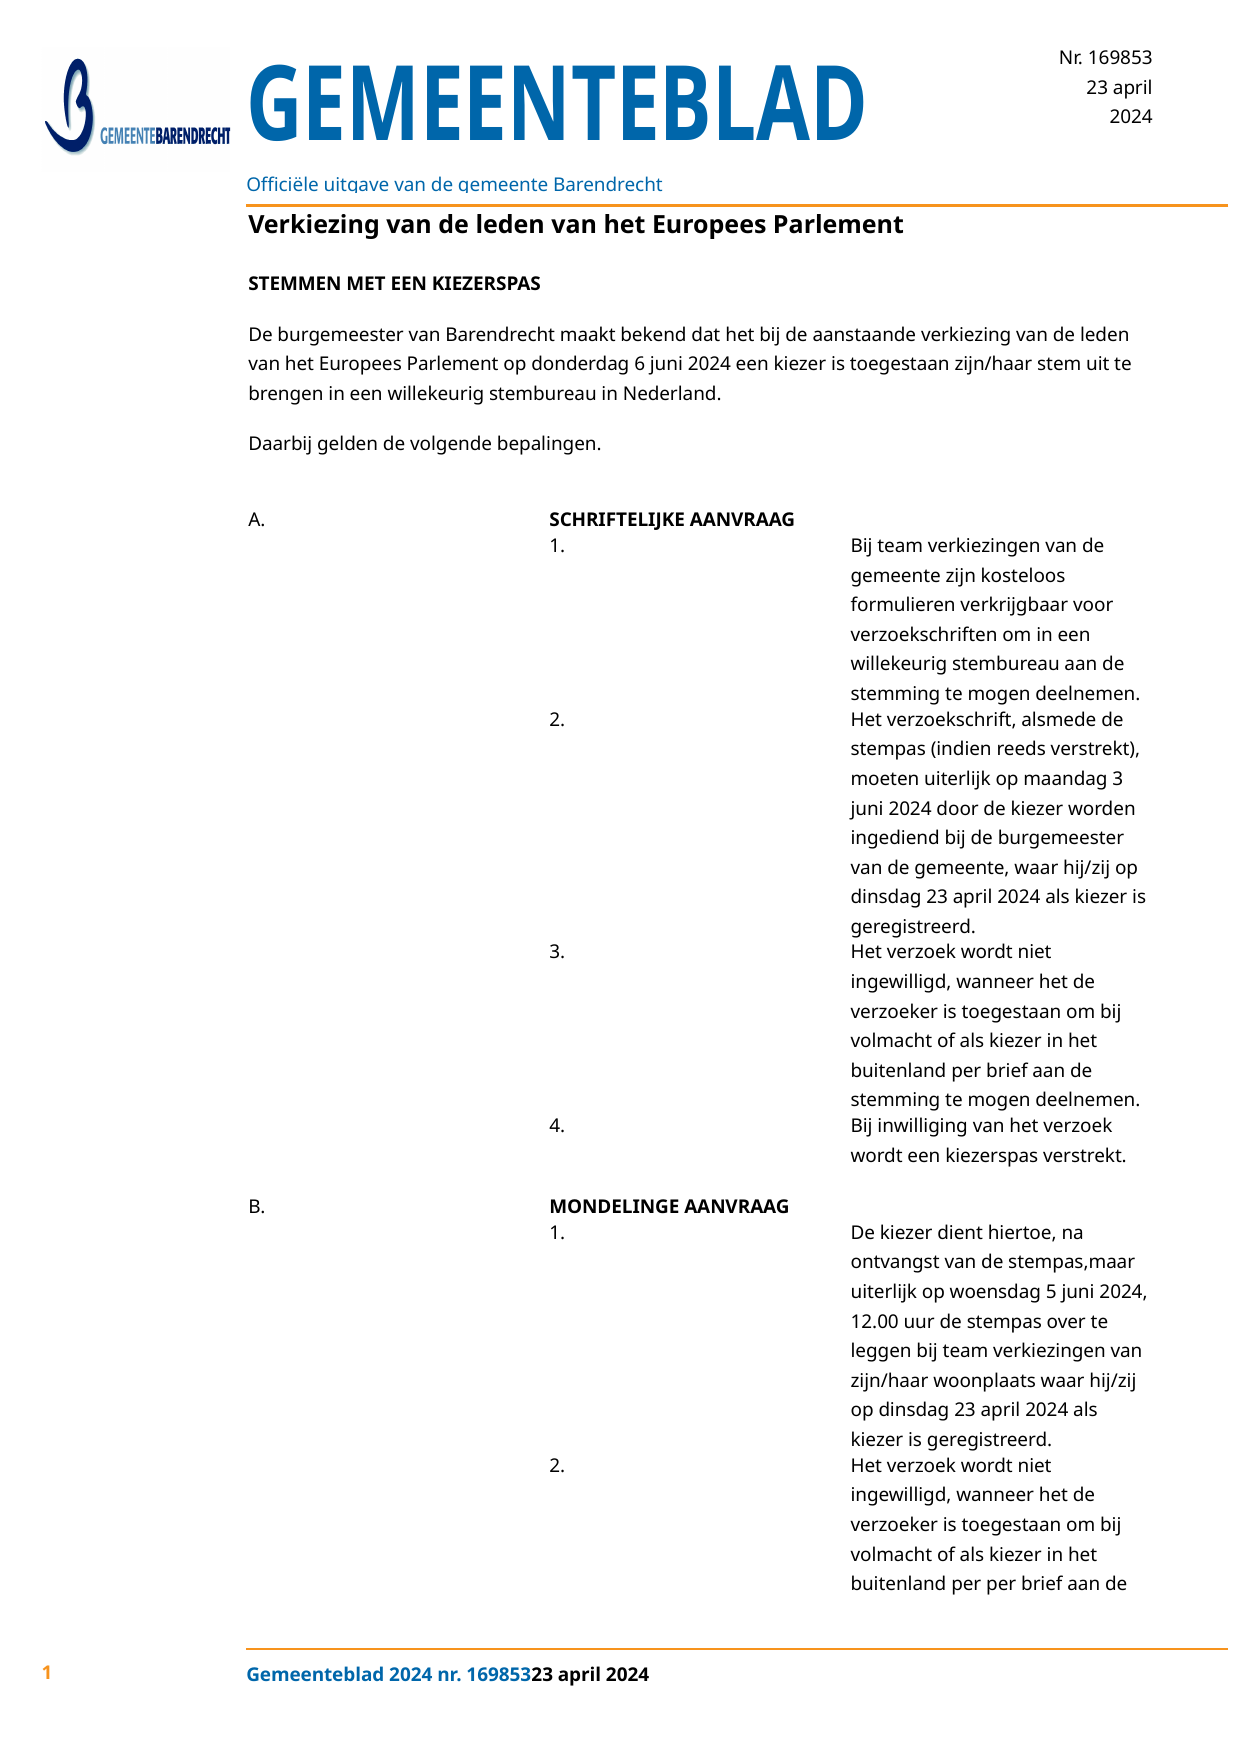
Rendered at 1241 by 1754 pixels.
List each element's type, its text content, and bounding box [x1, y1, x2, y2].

table_cell Bij inwilliging van het verzoek wordt een kiezerspas verstrekt. [850, 1113, 1152, 1168]
table_header [248, 481, 549, 507]
table_cell A. [248, 507, 549, 532]
table_cell [248, 1219, 549, 1452]
table_cell Bij team verkiezingen van de gemeente zijn kosteloos formulieren verkrijgbaar voor verzoekschriften om in een willekeurig stembureau aan de stemming te mogen deelnemen. [850, 532, 1152, 706]
text Verkiezing van de leden van het Europees Parlement [248, 207, 1152, 241]
table_cell 3. [549, 939, 850, 1112]
table_cell [248, 939, 549, 1112]
table_cell MONDELINGE AANVRAAG [549, 1194, 1152, 1219]
table_cell B. [248, 1194, 549, 1219]
table_cell 4. [549, 1113, 850, 1168]
table_cell [248, 532, 549, 706]
table_cell 2. [549, 1452, 850, 1596]
table_cell [248, 1452, 549, 1596]
table_cell Het verzoekschrift, alsmede de stempas (indien reeds verstrekt), moeten uiterlijk op maandag 3 juni 2024 door de kiezer worden ingediend bij de burgemeester van de gemeente, waar hij/zij op dinsdag 23 april 2024 als kiezer is geregistreerd. [850, 706, 1152, 939]
table_cell De kiezer dient hiertoe, na ontvangst van de stempas,maar uiterlijk op woensdag 5 juni 2024, 12.00 uur de stempas over te leggen bij team verkiezingen van zijn/haar woonplaats waar hij/zij op dinsdag 23 april 2024 als kiezer is geregistreerd. [850, 1219, 1152, 1452]
picture [41, 47, 231, 172]
table_cell [248, 1113, 549, 1168]
text Daarbij gelden de volgende bepalingen. [248, 430, 1152, 456]
table_cell 1. [549, 1219, 850, 1452]
text De burgemeester van Barendrecht maakt bekend dat het bij de aanstaande verkiezing van de leden van het Europees Parlement op donderdag 6 juni 2024 een kiezer is toegestaan zijn/haar stem uit te brengen in een willekeurig stembureau in Nederland. [248, 321, 1152, 406]
table_cell Het verzoek wordt niet ingewilligd, wanneer het de verzoeker is toegestaan om bij volmacht of als kiezer in het buitenland per per brief aan de [850, 1452, 1152, 1596]
table_cell 1. [549, 532, 850, 706]
table_header [549, 481, 850, 507]
table_cell [248, 1168, 1152, 1193]
table_cell 2. [549, 706, 850, 939]
table_cell Het verzoek wordt niet ingewilligd, wanneer het de verzoeker is toegestaan om bij volmacht of als kiezer in het buitenland per brief aan de stemming te mogen deelnemen. [850, 939, 1152, 1112]
table_header [850, 481, 1152, 507]
text STEMMEN MET EEN KIEZERSPAS [248, 270, 1152, 296]
table_cell SCHRIFTELIJKE AANVRAAG [549, 507, 1152, 532]
table_cell [248, 706, 549, 939]
